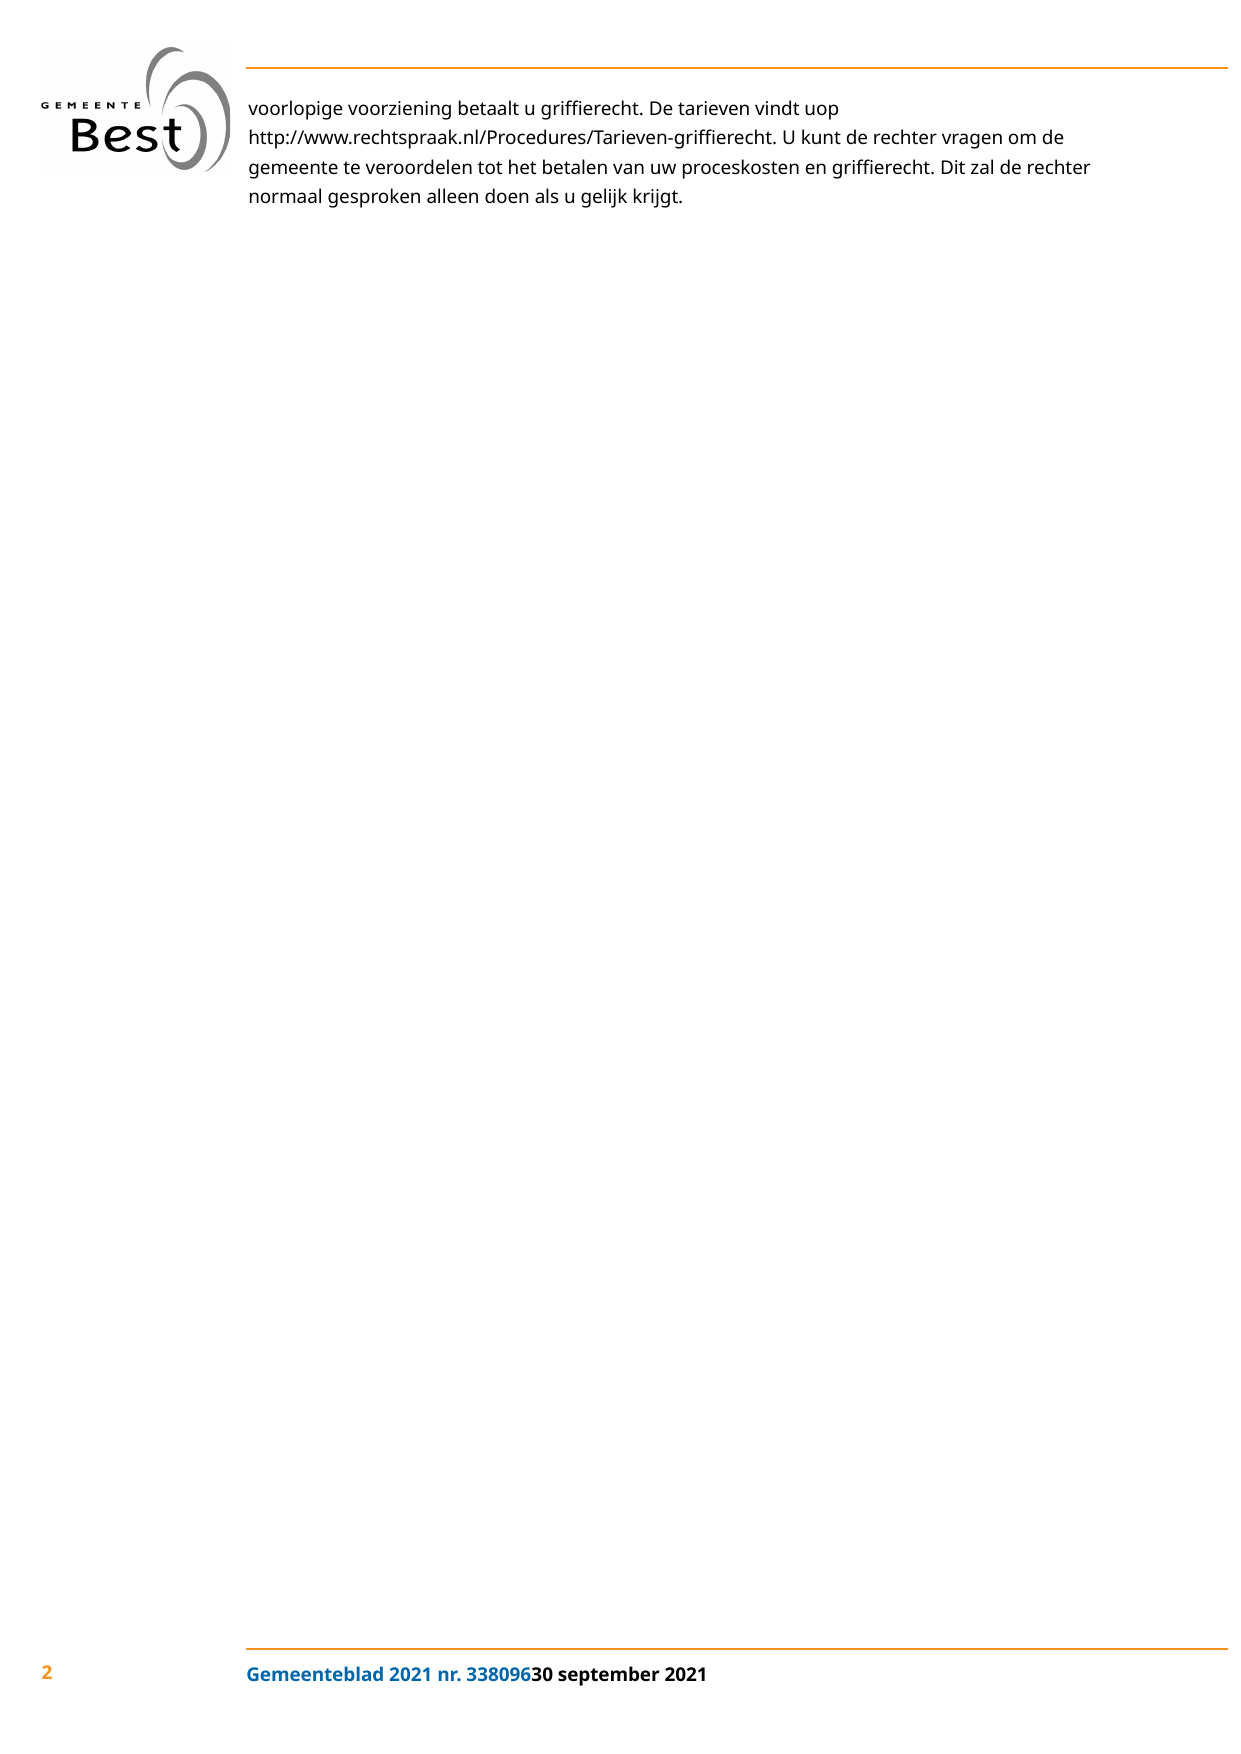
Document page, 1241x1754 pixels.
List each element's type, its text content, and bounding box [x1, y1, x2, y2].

picture [41, 47, 231, 172]
text voorlopige voorziening betaalt u griffierecht. De tarieven vindt uop http://www.rechtspraak.nl/Procedures/Tarieven-griffierecht. U kunt de rechter vragen om de gemeente te veroordelen tot het betalen van uw proceskosten en griffierecht. Dit zal de rechter normaal gesproken alleen doen als u gelijk krijgt. [248, 95, 1152, 209]
